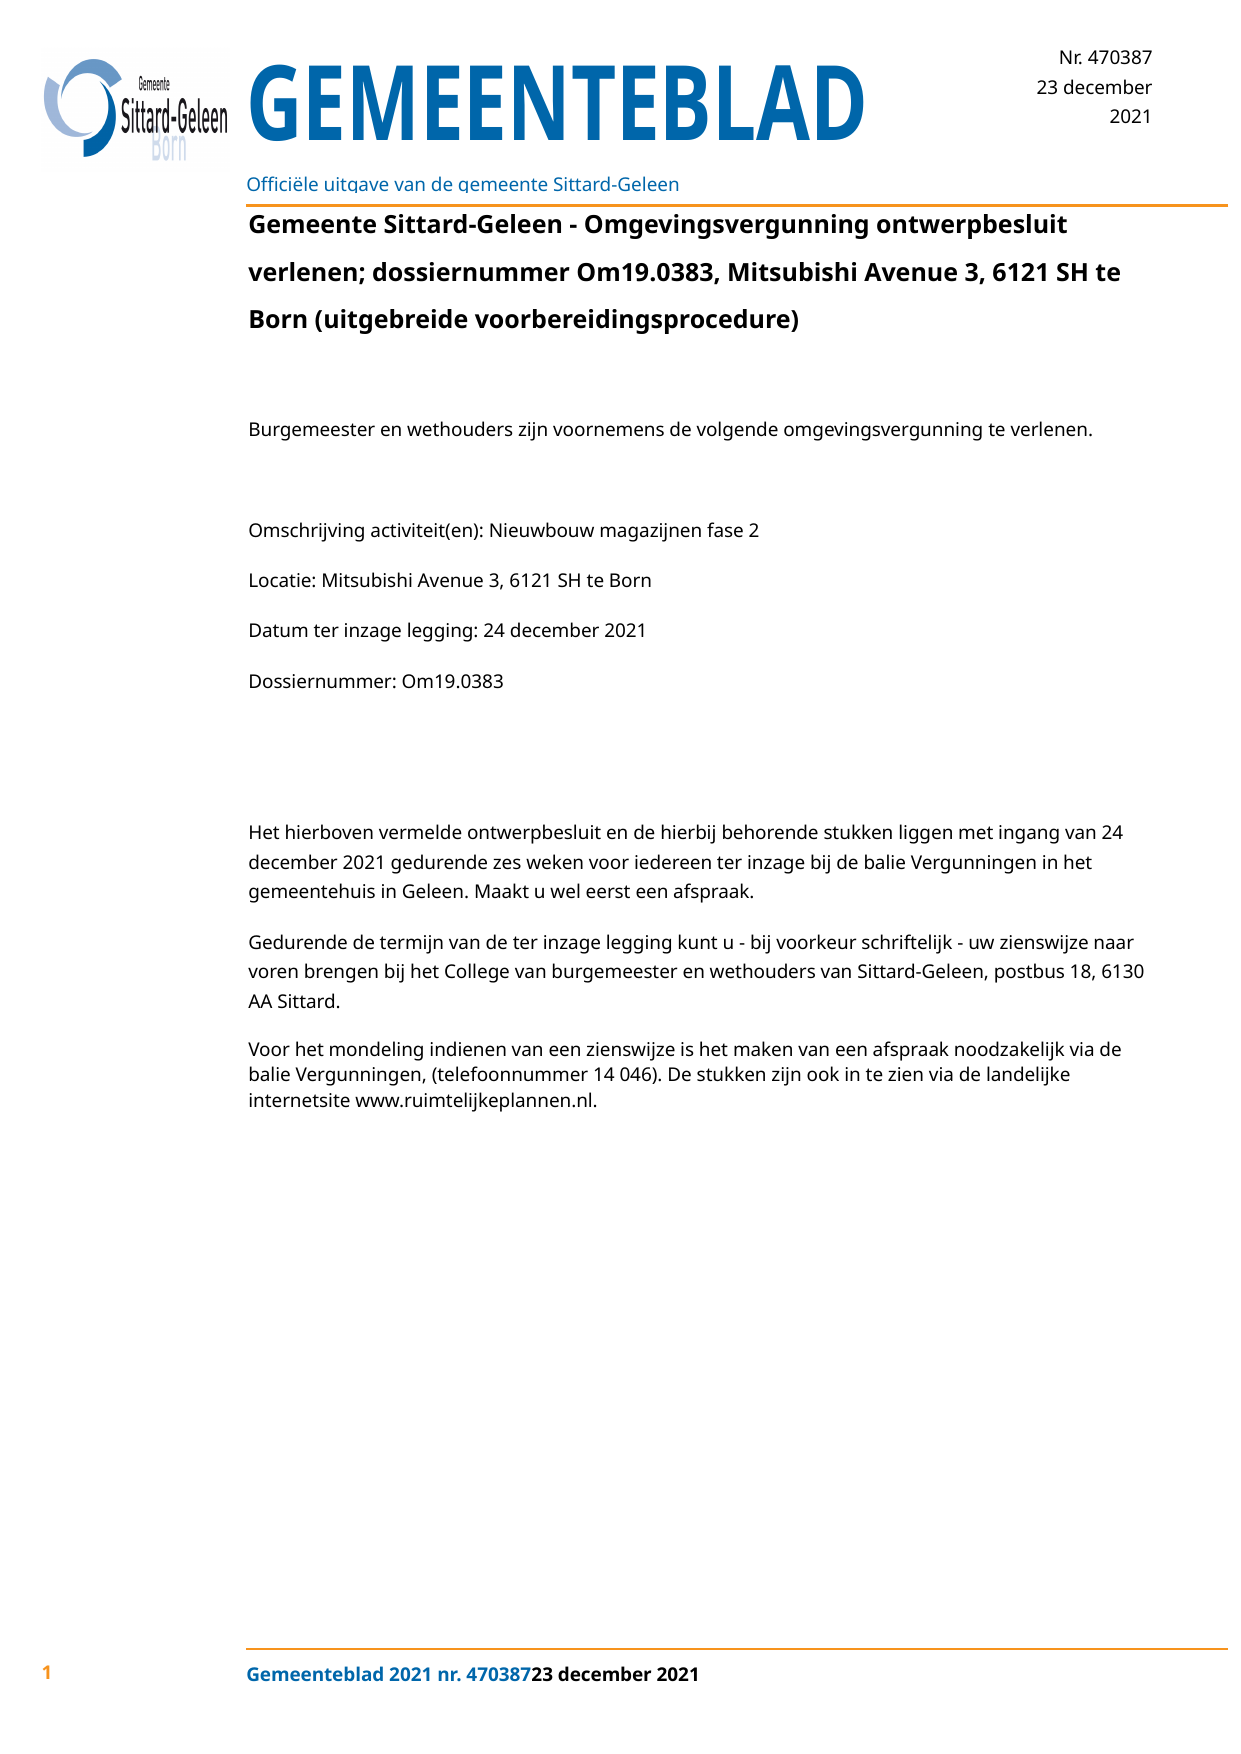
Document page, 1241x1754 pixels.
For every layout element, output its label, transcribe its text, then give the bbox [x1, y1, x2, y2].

text Omschrijving activiteit(en): Nieuwbouw magazijnen fase 2 [248, 517, 1152, 542]
text Burgemeester en wethouders zijn voornemens de volgende omgevingsvergunning te verlenen. [248, 416, 1152, 442]
text Datum ter inzage legging: 24 december 2021 [248, 618, 1152, 643]
picture [41, 47, 231, 172]
text Het hierboven vermelde ontwerpbesluit en de hierbij behorende stukken liggen met ingang van 24 december 2021 gedurende zes weken voor iedereen ter inzage bij de balie Vergunningen in het gemeentehuis in Geleen. Maakt u wel eerst een afspraak. [248, 819, 1152, 904]
text Voor het mondeling indienen van een zienswijze is het maken van een afspraak noodzakelijk via de balie Vergunningen, (telefoonnummer 14 046). De stukken zijn ook in te zien via de landelijke internetsite www.ruimtelijkeplannen.nl. [248, 1036, 1152, 1113]
text Gemeente Sittard-Geleen - Omgevingsvergunning ontwerpbesluit verlenen; dossiernummer Om19.0383, Mitsubishi Avenue 3, 6121 SH te Born (uitgebreide voorbereidingsprocedure) [248, 207, 1152, 336]
text Locatie: Mitsubishi Avenue 3, 6121 SH te Born [248, 567, 1152, 593]
text Dossiernummer: Om19.0383 [248, 668, 1152, 694]
text Gedurende de termijn van de ter inzage legging kunt u - bij voorkeur schriftelijk - uw zienswijze naar voren brengen bij het College van burgemeester en wethouders van Sittard-Geleen, postbus 18, 6130 AA Sittard. [248, 929, 1152, 1014]
